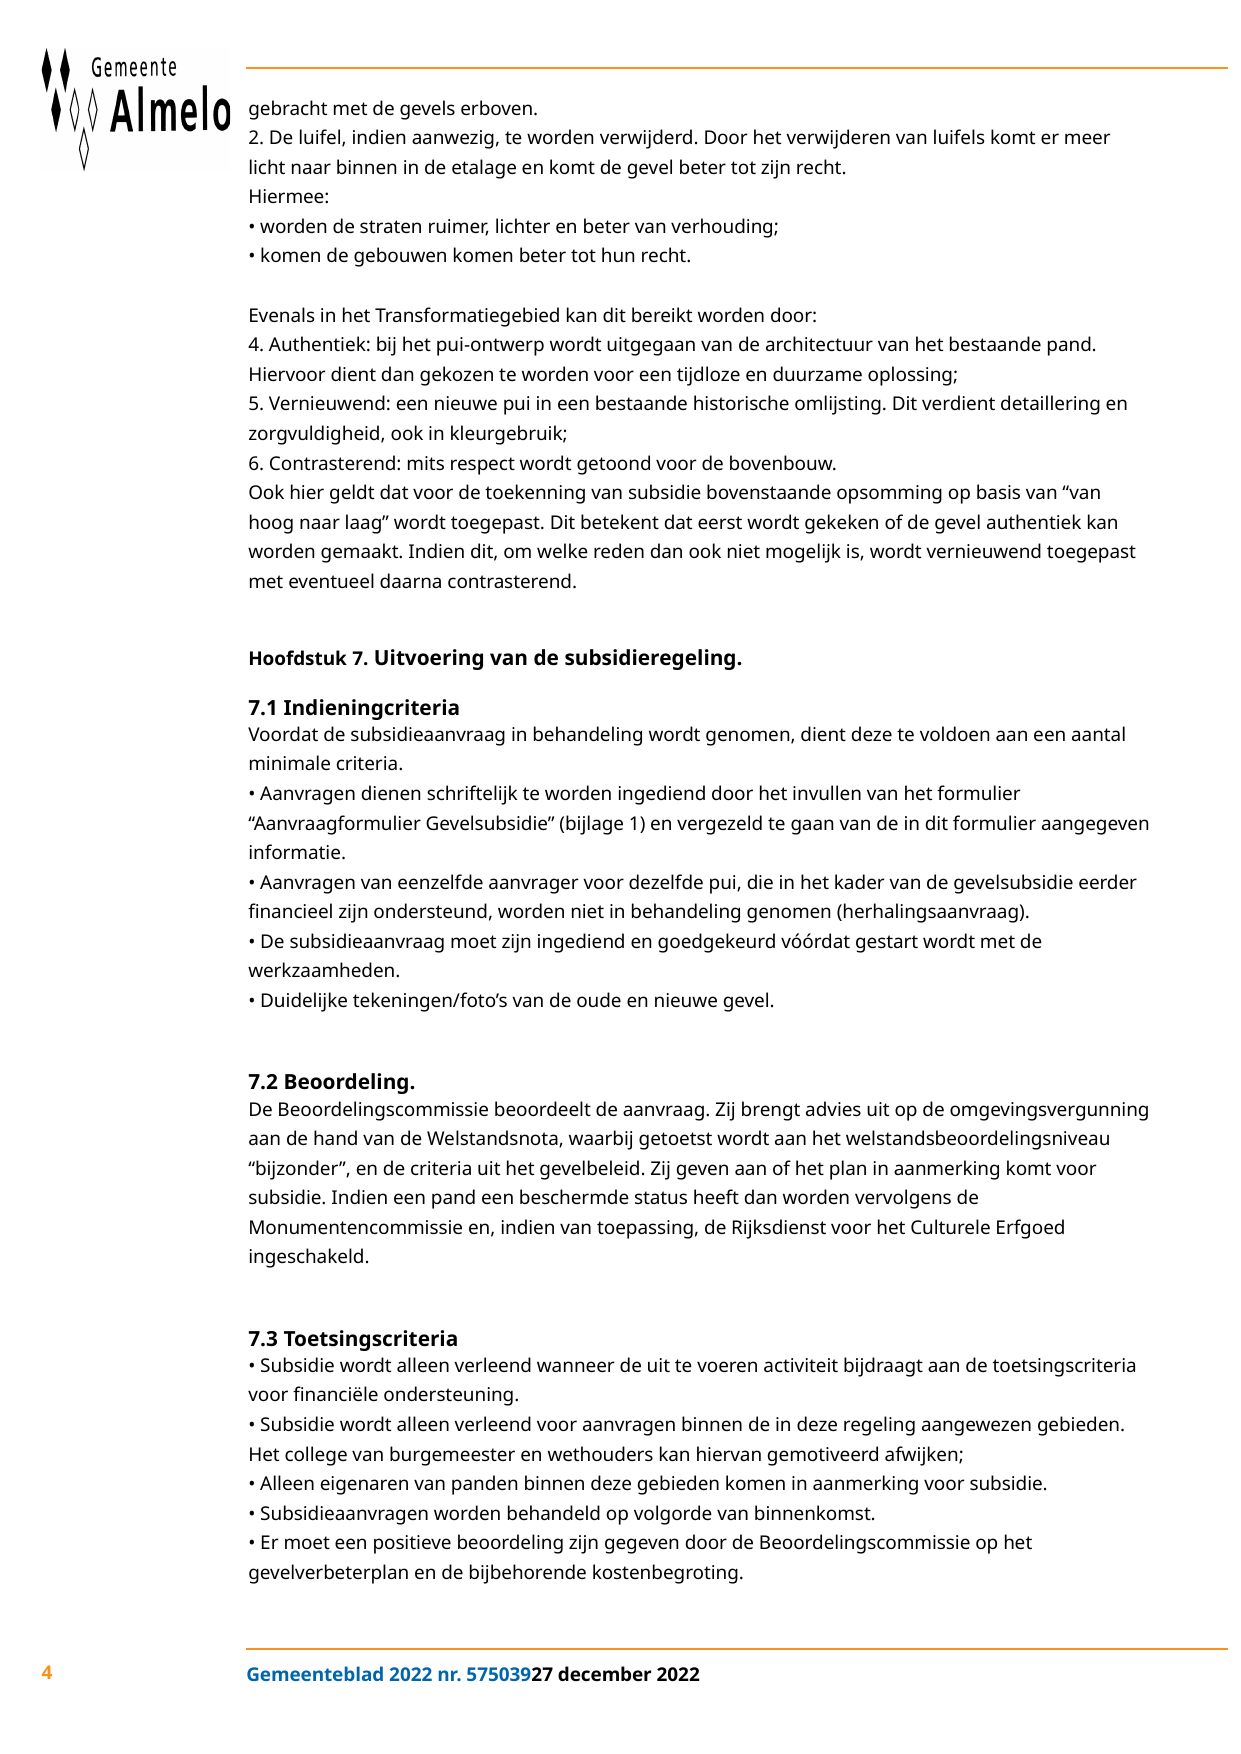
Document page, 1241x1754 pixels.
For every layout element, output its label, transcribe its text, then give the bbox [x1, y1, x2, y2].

picture [41, 47, 231, 172]
text • worden de straten ruimer, lichter en beter van verhouding; [248, 213, 1152, 239]
text • De subsidieaanvraag moet zijn ingediend en goedgekeurd vóórdat gestart wordt met de werkzaamheden. [248, 928, 1152, 983]
text Ook hier geldt dat voor de toekenning van subsidie bovenstaande opsomming op basis van “van hoog naar laag” wordt toegepast. Dit betekent dat eerst wordt gekeken of de gevel authentiek kan worden gemaakt. Indien dit, om welke reden dan ook niet mogelijk is, wordt vernieuwend toegepast met eventueel daarna contrasterend. [248, 479, 1152, 594]
text De Beoordelingscommissie beoordeelt de aanvraag. Zij brengt advies uit op de omgevingsvergunning aan de hand van de Welstandsnota, waarbij getoetst wordt aan het welstandsbeoordelingsniveau “bijzonder”, en de criteria uit het gevelbeleid. Zij geven aan of het plan in aanmerking komt voor subsidie. Indien een pand een beschermde status heeft dan worden vervolgens de Monumentencommissie en, indien van toepassing, de Rijksdienst voor het Culturele Erfgoed ingeschakeld. [248, 1096, 1152, 1269]
text • Er moet een positieve beoordeling zijn gegeven door de Beoordelingscommissie op het gevelverbeterplan en de bijbehorende kostenbegroting. [248, 1529, 1152, 1585]
text 6. Contrasterend: mits respect wordt getoond voor de bovenbouw. [248, 450, 1152, 476]
text • Aanvragen dienen schriftelijk te worden ingediend door het invullen van het formulier “Aanvraagformulier Gevelsubsidie” (bijlage 1) en vergezeld te gaan van de in dit formulier aangegeven informatie. [248, 780, 1152, 865]
text • Duidelijke tekeningen/foto’s van de oude en nieuwe gevel. [248, 987, 1152, 1013]
text 4. Authentiek: bij het pui-ontwerp wordt uitgegaan van de architectuur van het bestaande pand. Hiervoor dient dan gekozen te worden voor een tijdloze en duurzame oplossing; [248, 331, 1152, 387]
text 7.1 Indieningcriteria [248, 693, 1152, 721]
text • Aanvragen van eenzelfde aanvrager voor dezelfde pui, die in het kader van de gevelsubsidie eerder financieel zijn ondersteund, worden niet in behandeling genomen (herhalingsaanvraag). [248, 869, 1152, 924]
text 5. Vernieuwend: een nieuwe pui in een bestaande historische omlijsting. Dit verdient detaillering en zorgvuldigheid, ook in kleurgebruik; [248, 391, 1152, 446]
text • Subsidie wordt alleen verleend voor aanvragen binnen de in deze regeling aangewezen gebieden. Het college van burgemeester en wethouders kan hiervan gemotiveerd afwijken; [248, 1411, 1152, 1467]
text gebracht met de gevels erboven. [248, 95, 1152, 121]
text 2. De luifel, indien aanwezig, te worden verwijderd. Door het verwijderen van luifels komt er meer licht naar binnen in de etalage en komt de gevel beter tot zijn recht. [248, 124, 1152, 180]
text Hoofdstuk 7. Uitvoering van de subsidieregeling. [248, 643, 1152, 672]
text Evenals in het Transformatiegebied kan dit bereikt worden door: [248, 302, 1152, 328]
text • Alleen eigenaren van panden binnen deze gebieden komen in aanmerking voor subsidie. [248, 1470, 1152, 1496]
text Voordat de subsidieaanvraag in behandeling wordt genomen, dient deze te voldoen aan een aantal minimale criteria. [248, 721, 1152, 776]
text • Subsidie wordt alleen verleend wanneer de uit te voeren activiteit bijdraagt aan de toetsingscriteria voor financiële ondersteuning. [248, 1352, 1152, 1407]
text 7.2 Beoordeling. [248, 1067, 1152, 1096]
text 7.3 Toetsingscriteria [248, 1324, 1152, 1352]
text • Subsidieaanvragen worden behandeld op volgorde van binnenkomst. [248, 1500, 1152, 1526]
text Hiermee: [248, 183, 1152, 209]
text • komen de gebouwen komen beter tot hun recht. [248, 243, 1152, 268]
